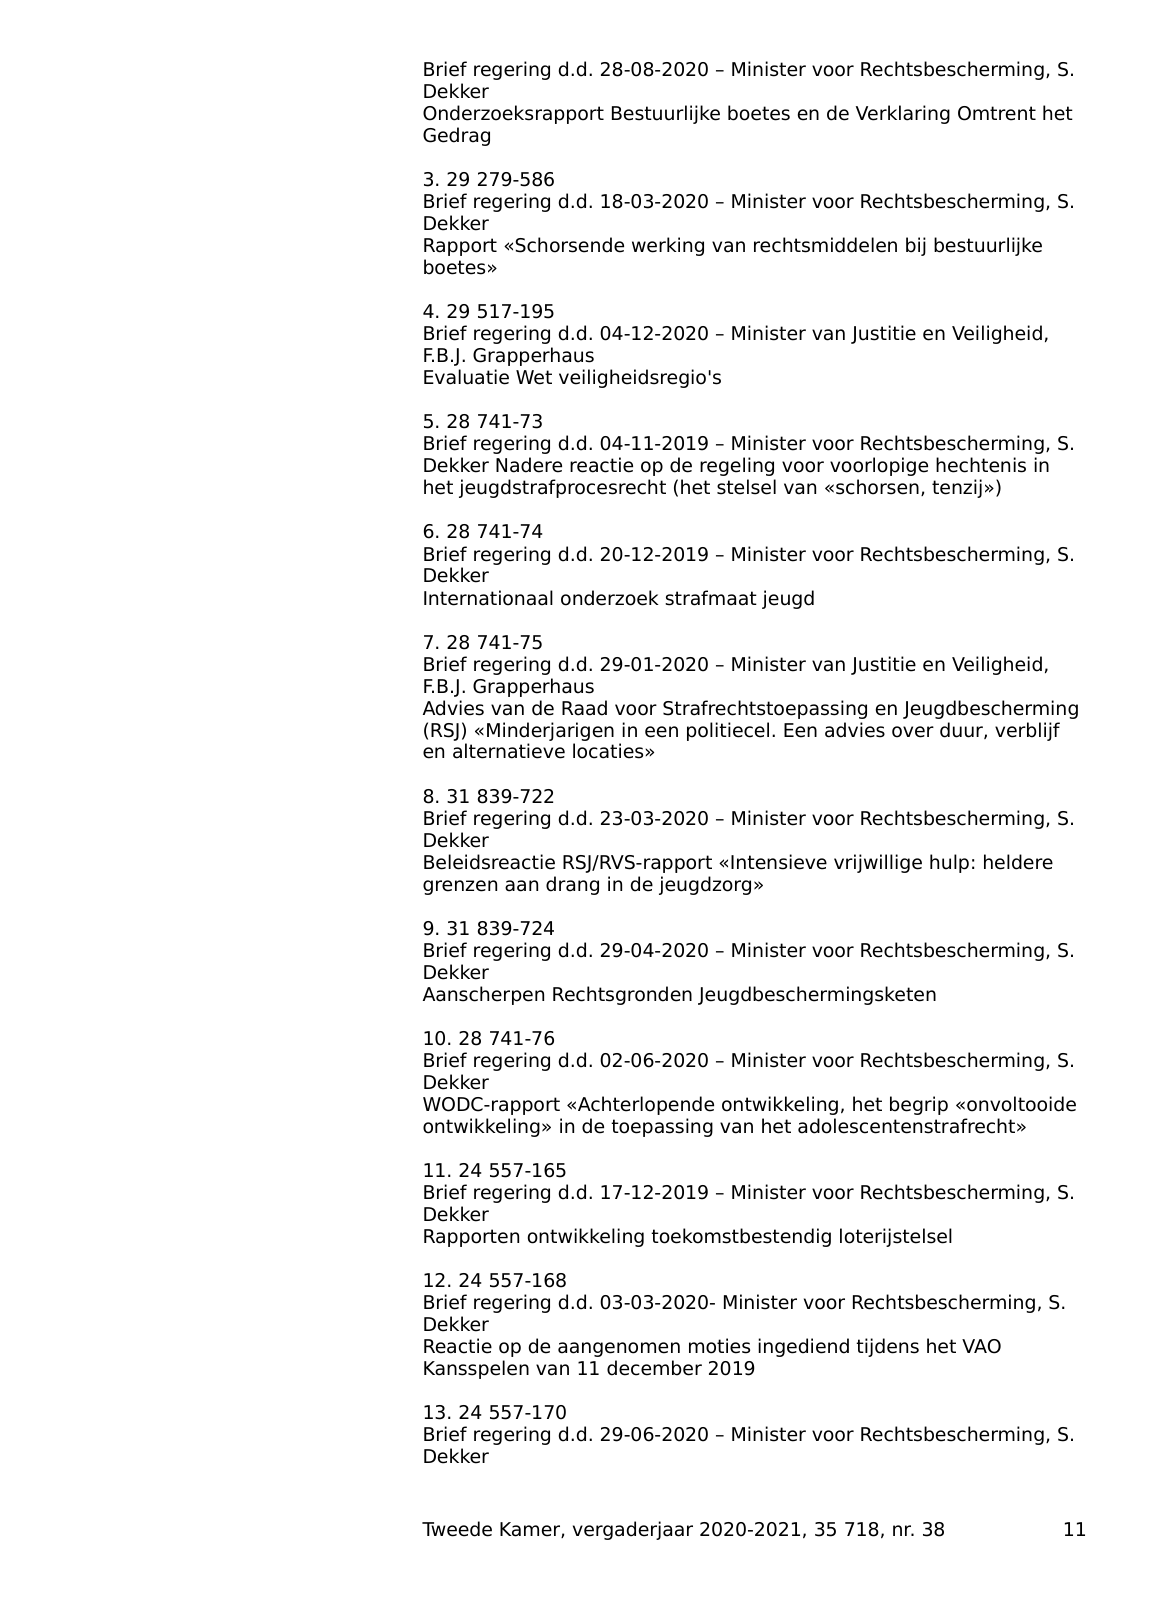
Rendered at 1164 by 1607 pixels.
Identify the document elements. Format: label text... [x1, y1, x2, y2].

text 9. 31 839-724 [422, 918, 1087, 940]
text 11. 24 557-165 [422, 1160, 1087, 1182]
text 13. 24 557-170 [422, 1402, 1087, 1424]
text 6. 28 741-74 [422, 521, 1087, 543]
text Reactie op de aangenomen moties ingediend tijdens het VAO Kansspelen van 11 december 2019 [422, 1336, 1087, 1380]
text Brief regering d.d. 17-12-2019 – Minister voor Rechtsbescherming, S. Dekker [422, 1182, 1087, 1226]
text Rapport «Schorsende werking van rechtsmiddelen bij bestuurlijke boetes» [422, 235, 1087, 279]
text Brief regering d.d. 29-04-2020 – Minister voor Rechtsbescherming, S. Dekker [422, 940, 1087, 984]
text Rapporten ontwikkeling toekomstbestendig loterijstelsel [422, 1226, 1087, 1248]
text 4. 29 517-195 [422, 301, 1087, 323]
text Brief regering d.d. 02-06-2020 – Minister voor Rechtsbescherming, S. Dekker [422, 1050, 1087, 1094]
text 3. 29 279-586 [422, 169, 1087, 191]
text Advies van de Raad voor Strafrechtstoepassing en Jeugdbescherming (RSJ) «Minderjarigen in een politiecel. Een advies over duur, verblijf en alternatieve locaties» [422, 697, 1087, 763]
text Internationaal onderzoek strafmaat jeugd [422, 587, 1087, 609]
text Onderzoeksrapport Bestuurlijke boetes en de Verklaring Omtrent het Gedrag [422, 103, 1087, 147]
text Brief regering d.d. 28-08-2020 – Minister voor Rechtsbescherming, S. Dekker [422, 59, 1087, 103]
text 5. 28 741-73 [422, 411, 1087, 433]
text Evaluatie Wet veiligheidsregio's [422, 367, 1087, 389]
text WODC-rapport «Achterlopende ontwikkeling, het begrip «onvoltooide ontwikkeling» in de toepassing van het adolescentenstrafrecht» [422, 1094, 1087, 1138]
text Brief regering d.d. 04-11-2019 – Minister voor Rechtsbescherming, S. Dekker Nadere reactie op de regeling voor voorlopige hechtenis in het jeugdstrafprocesrecht (het stelsel van «schorsen, tenzij») [422, 433, 1087, 499]
text Brief regering d.d. 03-03-2020- Minister voor Rechtsbescherming, S. Dekker [422, 1292, 1087, 1336]
text 10. 28 741-76 [422, 1028, 1087, 1050]
text Brief regering d.d. 20-12-2019 – Minister voor Rechtsbescherming, S. Dekker [422, 543, 1087, 587]
text 12. 24 557-168 [422, 1270, 1087, 1292]
text Brief regering d.d. 29-06-2020 – Minister voor Rechtsbescherming, S. Dekker [422, 1424, 1087, 1468]
text 7. 28 741-75 [422, 632, 1087, 653]
text Brief regering d.d. 23-03-2020 – Minister voor Rechtsbescherming, S. Dekker [422, 808, 1087, 852]
text Brief regering d.d. 04-12-2020 – Minister van Justitie en Veiligheid, F.B.J. Grapperhaus [422, 323, 1087, 367]
text Beleidsreactie RSJ/RVS-rapport «Intensieve vrijwillige hulp: heldere grenzen aan drang in de jeugdzorg» [422, 852, 1087, 896]
text Aanscherpen Rechtsgronden Jeugdbeschermingsketen [422, 984, 1087, 1006]
text Brief regering d.d. 29-01-2020 – Minister van Justitie en Veiligheid, F.B.J. Grapperhaus [422, 653, 1087, 697]
text Brief regering d.d. 18-03-2020 – Minister voor Rechtsbescherming, S. Dekker [422, 191, 1087, 235]
text 8. 31 839-722 [422, 786, 1087, 808]
